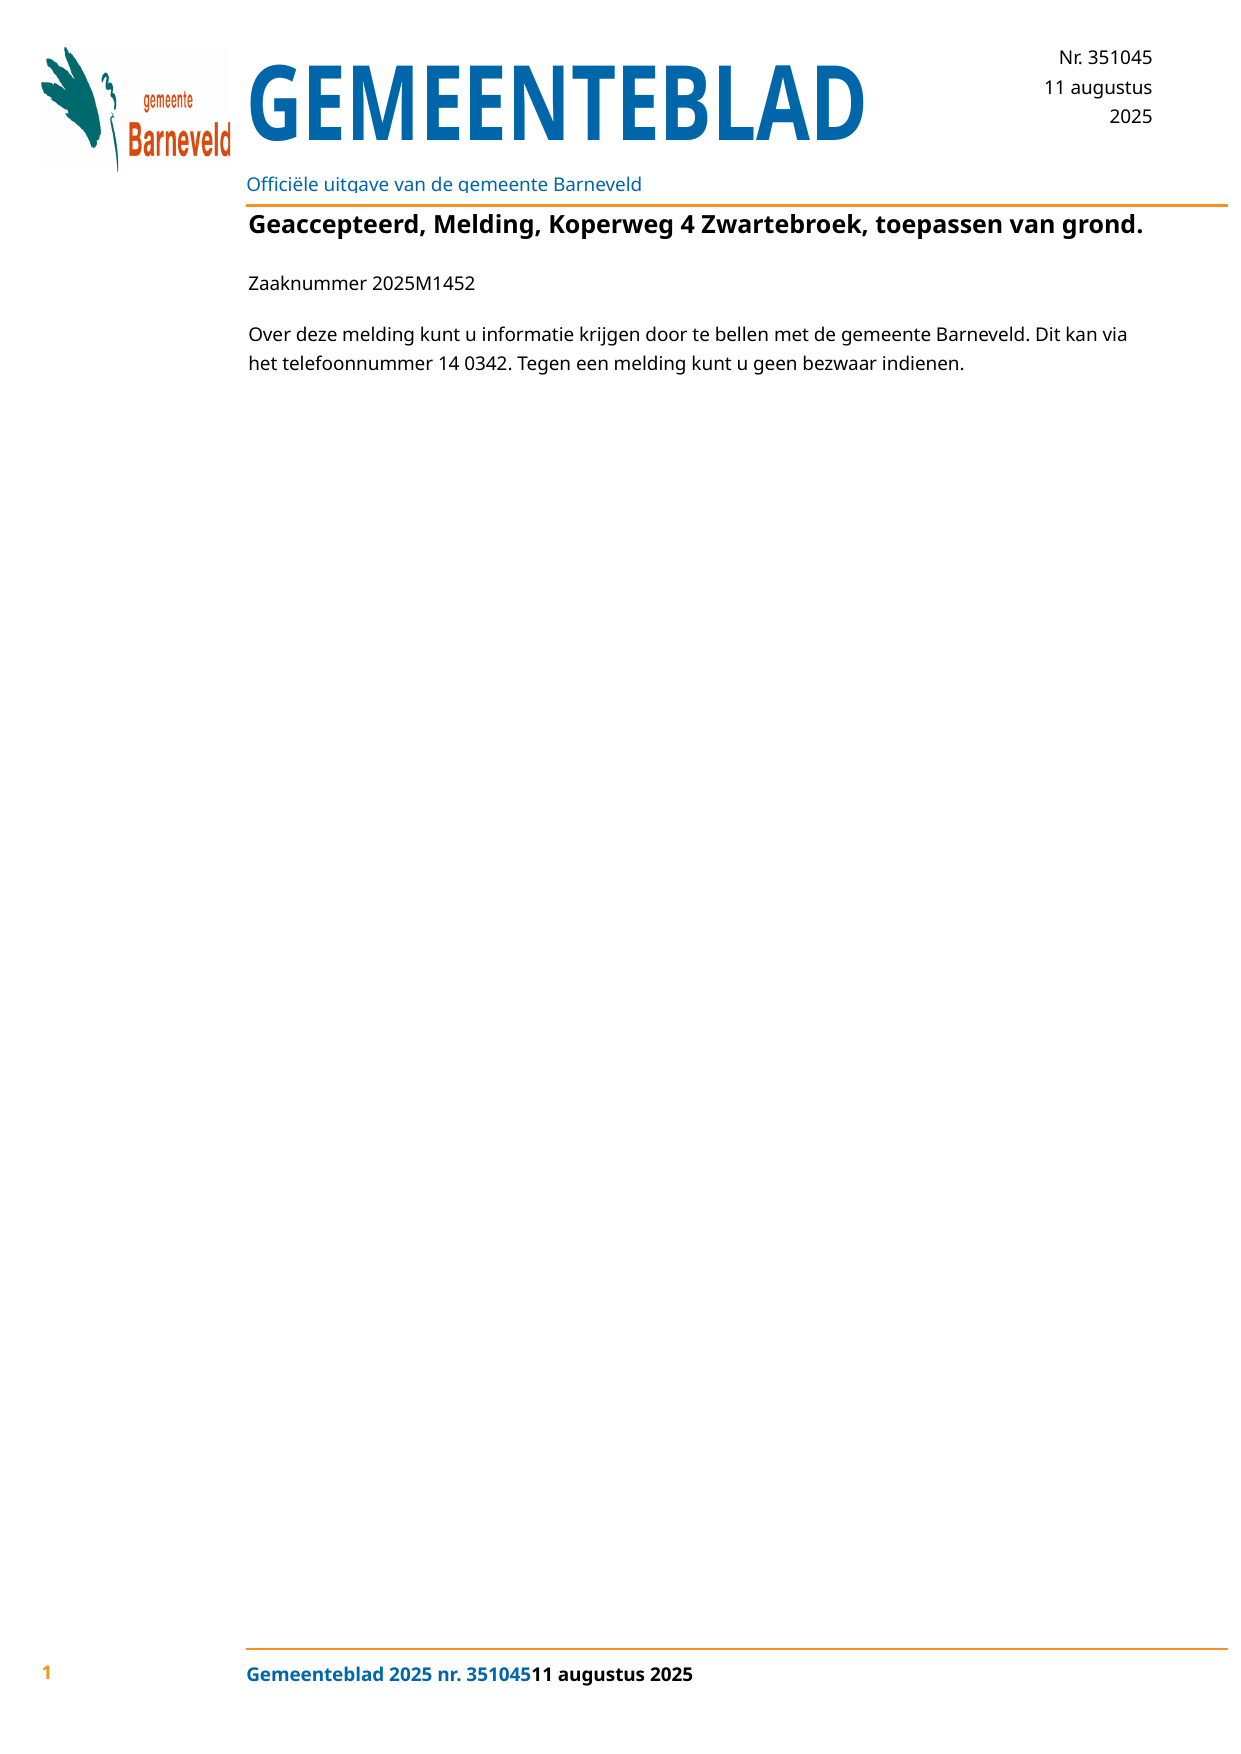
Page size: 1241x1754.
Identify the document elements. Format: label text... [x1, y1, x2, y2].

text Geaccepteerd, Melding, Koperweg 4 Zwartebroek, toepassen van grond. [248, 207, 1152, 241]
text Zaaknummer 2025M1452 [248, 270, 1152, 296]
text Over deze melding kunt u informatie krijgen door te bellen met de gemeente Barneveld. Dit kan via het telefoonnummer 14 0342. Tegen een melding kunt u geen bezwaar indienen. [248, 321, 1152, 376]
picture [41, 47, 231, 172]
